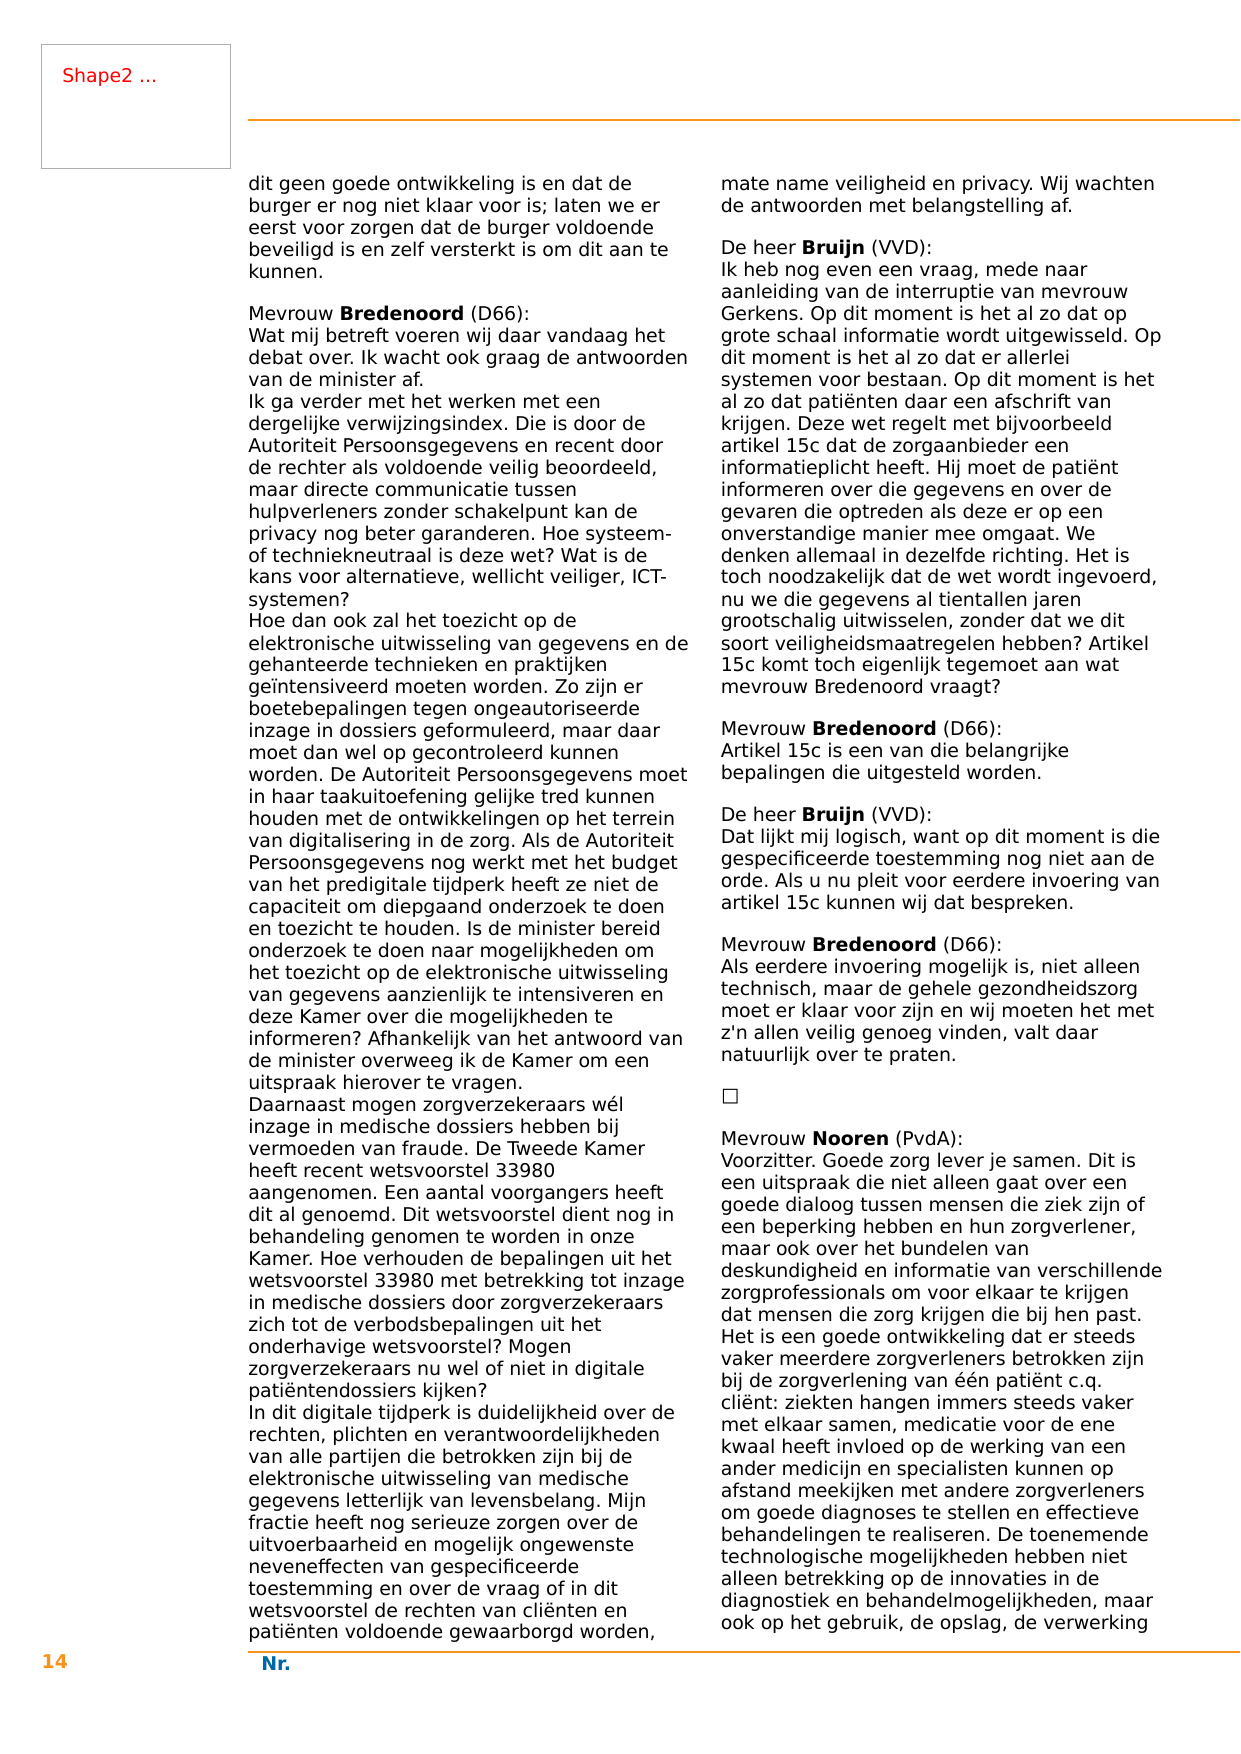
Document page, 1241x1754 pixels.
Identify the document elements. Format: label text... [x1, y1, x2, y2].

text Als eerdere invoering mogelijk is, niet alleen technisch, maar de gehele gezondheidszorg moet er klaar voor zijn en wij moeten het met z'n allen veilig genoeg vinden, valt daar natuurlijk over te praten. [721, 956, 1163, 1066]
text De heer Bruijn (VVD): [721, 237, 1163, 259]
text mate name veiligheid en privacy. Wij wachten de antwoorden met belangstelling af. [721, 173, 1163, 217]
text Mevrouw Nooren (PvdA): [721, 1128, 1163, 1150]
text Daarnaast mogen zorgverzekeraars wél inzage in medische dossiers hebben bij vermoeden van fraude. De Tweede Kamer heeft recent wetsvoorstel 33980 aangenomen. Een aantal voorgangers heeft dit al genoemd. Dit wetsvoorstel dient nog in behandeling genomen te worden in onze Kamer. Hoe verhouden de bepalingen uit het wetsvoorstel 33980 met betrekking tot inzage in medische dossiers door zorgverzekeraars zich tot de verbodsbepalingen uit het onderhavige wetsvoorstel? Mogen zorgverzekeraars nu wel of niet in digitale patiëntendossiers kijken? [248, 1094, 691, 1402]
text Mevrouw Bredenoord (D66): [721, 934, 1163, 956]
text ⬜ [721, 1086, 1163, 1108]
text dit geen goede ontwikkeling is en dat de burger er nog niet klaar voor is; laten we er eerst voor zorgen dat de burger voldoende beveiligd is en zelf versterkt is om dit aan te kunnen. [248, 173, 691, 283]
text Ik ga verder met het werken met een dergelijke verwijzingsindex. Die is door de Autoriteit Persoonsgegevens en recent door de rechter als voldoende veilig beoordeeld, maar directe communicatie tussen hulpverleners zonder schakelpunt kan de privacy nog beter garanderen. Hoe systeem- of techniekneutraal is deze wet? Wat is de kans voor alternatieve, wellicht veiliger, ICT-systemen? [248, 391, 691, 610]
text Hoe dan ook zal het toezicht op de elektronische uitwisseling van gegevens en de gehanteerde technieken en praktijken geïntensiveerd moeten worden. Zo zijn er boetebepalingen tegen ongeautoriseerde inzage in dossiers geformuleerd, maar daar moet dan wel op gecontroleerd kunnen worden. De Autoriteit Persoonsgegevens moet in haar taakuitoefening gelijke tred kunnen houden met de ontwikkelingen op het terrein van digitalisering in de zorg. Als de Autoriteit Persoonsgegevens nog werkt met het budget van het predigitale tijdperk heeft ze niet de capaciteit om diepgaand onderzoek te doen en toezicht te houden. Is de minister bereid onderzoek te doen naar mogelijkheden om het toezicht op de elektronische uitwisseling van gegevens aanzienlijk te intensiveren en deze Kamer over die mogelijkheden te informeren? Afhankelijk van het antwoord van de minister overweeg ik de Kamer om een uitspraak hierover te vragen. [248, 610, 691, 1094]
text Wat mij betreft voeren wij daar vandaag het debat over. Ik wacht ook graag de antwoorden van de minister af. [248, 325, 691, 391]
text Ik heb nog even een vraag, mede naar aanleiding van de interruptie van mevrouw Gerkens. Op dit moment is het al zo dat op grote schaal informatie wordt uitgewisseld. Op dit moment is het al zo dat er allerlei systemen voor bestaan. Op dit moment is het al zo dat patiënten daar een afschrift van krijgen. Deze wet regelt met bijvoorbeeld artikel 15c dat de zorgaanbieder een informatieplicht heeft. Hij moet de patiënt informeren over die gegevens en over de gevaren die optreden als deze er op een onverstandige manier mee omgaat. We denken allemaal in dezelfde richting. Het is toch noodzakelijk dat de wet wordt ingevoerd, nu we die gegevens al tientallen jaren grootschalig uitwisselen, zonder dat we dit soort veiligheidsmaatregelen hebben? Artikel 15c komt toch eigenlijk tegemoet aan wat mevrouw Bredenoord vraagt? [721, 259, 1163, 698]
text In dit digitale tijdperk is duidelijkheid over de rechten, plichten en verantwoordelijkheden van alle partijen die betrokken zijn bij de elektronische uitwisseling van medische gegevens letterlijk van levensbelang. Mijn fractie heeft nog serieuze zorgen over de uitvoerbaarheid en mogelijk ongewenste neveneffecten van gespecificeerde toestemming en over de vraag of in dit wetsvoorstel de rechten van cliënten en patiënten voldoende gewaarborgd worden, [248, 1402, 691, 1643]
text Mevrouw Bredenoord (D66): [721, 718, 1163, 740]
text Voorzitter. Goede zorg lever je samen. Dit is een uitspraak die niet alleen gaat over een goede dialoog tussen mensen die ziek zijn of een beperking hebben en hun zorgverlener, maar ook over het bundelen van deskundigheid en informatie van verschillende zorgprofessionals om voor elkaar te krijgen dat mensen die zorg krijgen die bij hen past. Het is een goede ontwikkeling dat er steeds vaker meerdere zorgverleners betrokken zijn bij de zorgverlening van één patiënt c.q. cliënt: ziekten hangen immers steeds vaker met elkaar samen, medicatie voor de ene kwaal heeft invloed op de werking van een ander medicijn en specialisten kunnen op afstand meekijken met andere zorgverleners om goede diagnoses te stellen en effectieve behandelingen te realiseren. De toenemende technologische mogelijkheden hebben niet alleen betrekking op de innovaties in de diagnostiek en behandelmogelijkheden, maar ook op het gebruik, de opslag, de verwerking [721, 1150, 1163, 1633]
text Dat lijkt mij logisch, want op dit moment is die gespecificeerde toestemming nog niet aan de orde. Als u nu pleit voor eerdere invoering van artikel 15c kunnen wij dat bespreken. [721, 826, 1163, 914]
text De heer Bruijn (VVD): [721, 804, 1163, 826]
text Mevrouw Bredenoord (D66): [248, 303, 691, 325]
text Artikel 15c is een van die belangrijke bepalingen die uitgesteld worden. [721, 740, 1163, 784]
